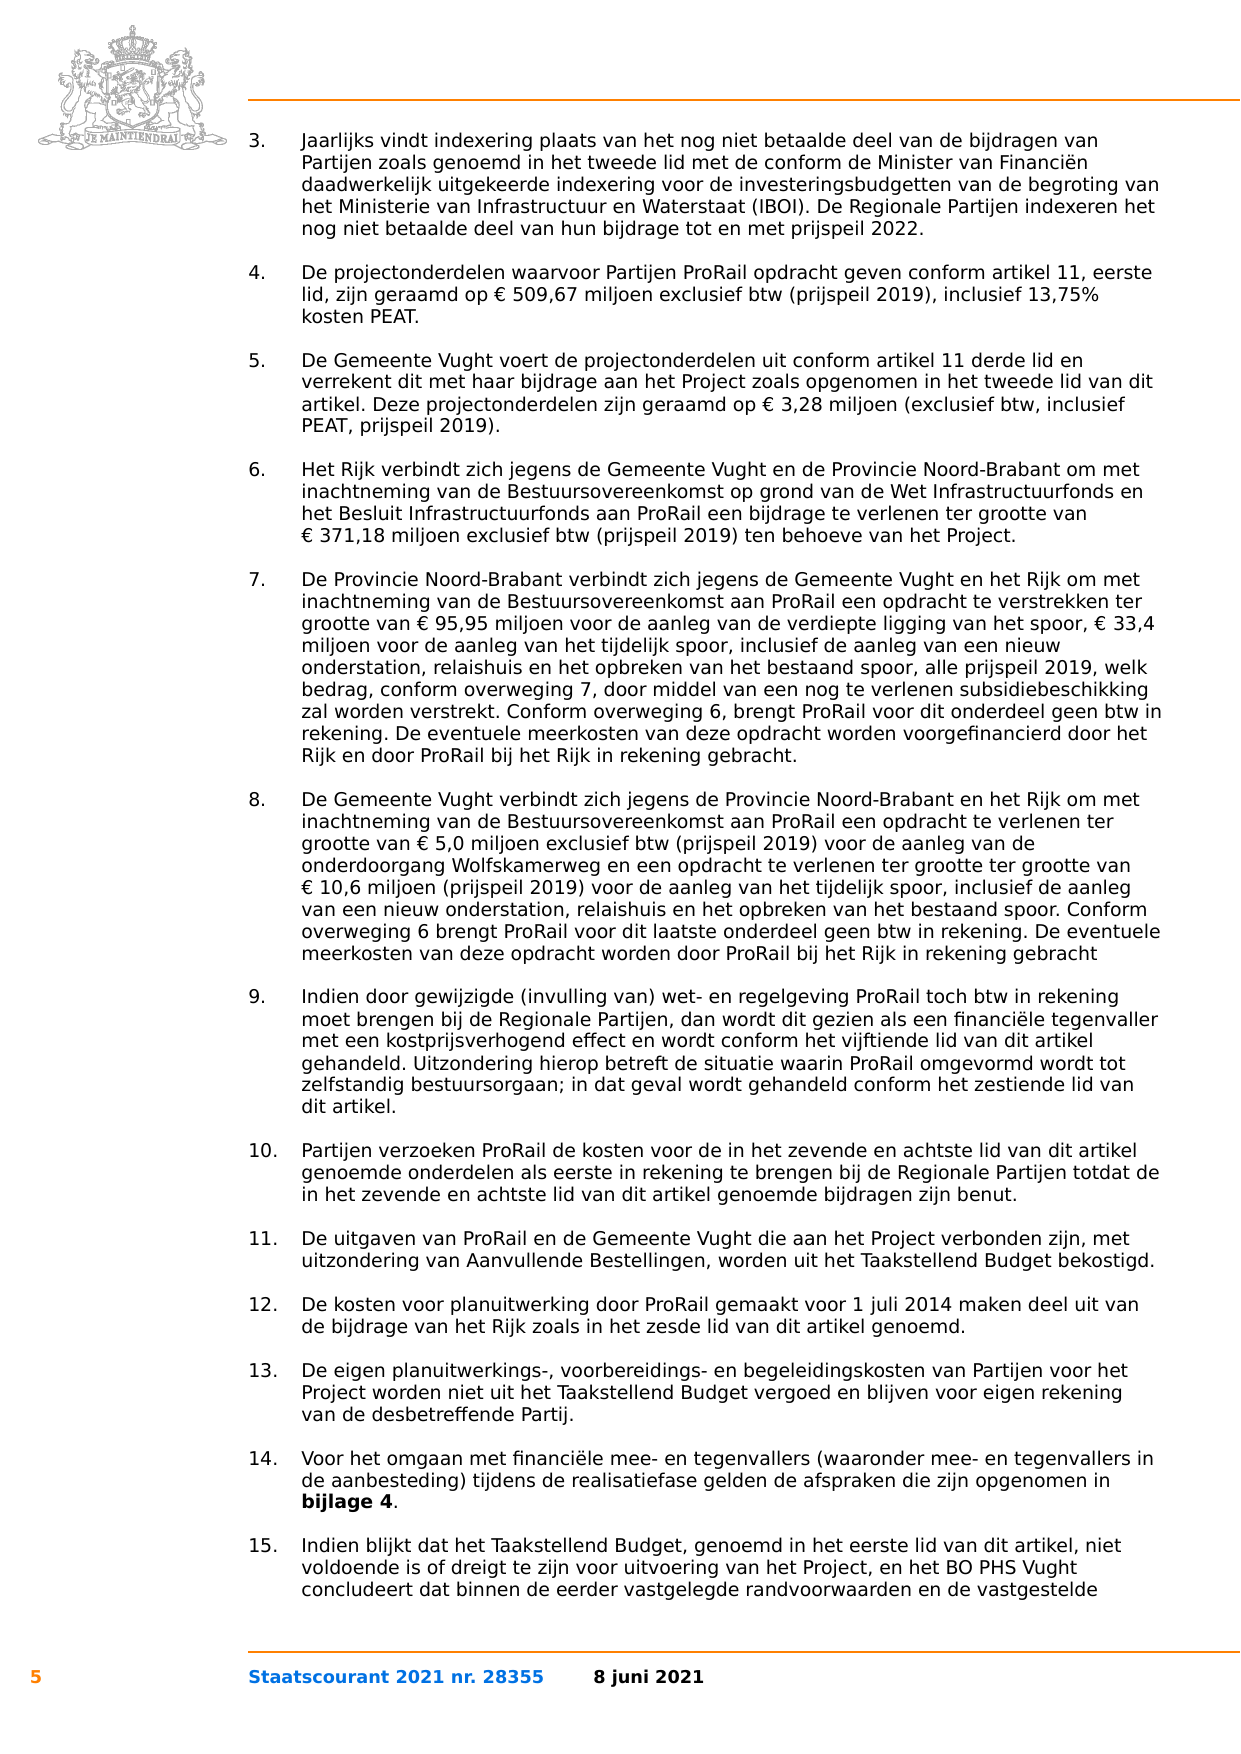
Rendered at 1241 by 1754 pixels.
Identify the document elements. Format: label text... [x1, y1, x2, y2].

text 6. Het Rijk verbindt zich jegens de Gemeente Vught en de Provincie Noord-Brabant om met inachtneming van de Bestuursovereenkomst op grond van de Wet Infrastructuurfonds en het Besluit Infrastructuurfonds aan ProRail een bijdrage te verlenen ter grootte van € 371,18 miljoen exclusief btw (prijspeil 2019) ten behoeve van het Project. [248, 459, 1163, 547]
text 15. Indien blijkt dat het Taakstellend Budget, genoemd in het eerste lid van dit artikel, niet voldoende is of dreigt te zijn voor uitvoering van het Project, en het BO PHS Vught concludeert dat binnen de eerder vastgelegde randvoorwaarden en de vastgestelde [248, 1535, 1163, 1601]
text 3. Jaarlijks vindt indexering plaats van het nog niet betaalde deel van de bijdragen van Partijen zoals genoemd in het tweede lid met de conform de Minister van Financiën daadwerkelijk uitgekeerde indexering voor de investeringsbudgetten van de begroting van het Ministerie van Infrastructuur en Waterstaat (IBOI). De Regionale Partijen indexeren het nog niet betaalde deel van hun bijdrage tot en met prijspeil 2022. [248, 130, 1163, 240]
text 11. De uitgaven van ProRail en de Gemeente Vught die aan het Project verbonden zijn, met uitzondering van Aanvullende Bestellingen, worden uit het Taakstellend Budget bekostigd. [248, 1228, 1163, 1272]
text 7. De Provincie Noord-Brabant verbindt zich jegens de Gemeente Vught en het Rijk om met inachtneming van de Bestuursovereenkomst aan ProRail een opdracht te verstrekken ter grootte van € 95,95 miljoen voor de aanleg van de verdiepte ligging van het spoor, € 33,4 miljoen voor de aanleg van het tijdelijk spoor, inclusief de aanleg van een nieuw onderstation, relaishuis en het opbreken van het bestaand spoor, alle prijspeil 2019, welk bedrag, conform overweging 7, door middel van een nog te verlenen subsidiebeschikking zal worden verstrekt. Conform overweging 6, brengt ProRail voor dit onderdeel geen btw in rekening. De eventuele meerkosten van deze opdracht worden voorgefinancierd door het Rijk en door ProRail bij het Rijk in rekening gebracht. [248, 569, 1163, 767]
text 13. De eigen planuitwerkings-, voorbereidings- en begeleidingskosten van Partijen voor het Project worden niet uit het Taakstellend Budget vergoed en blijven voor eigen rekening van de desbetreffende Partij. [248, 1360, 1163, 1426]
picture [38, 25, 227, 150]
text 12. De kosten voor planuitwerking door ProRail gemaakt voor 1 juli 2014 maken deel uit van de bijdrage van het Rijk zoals in het zesde lid van dit artikel genoemd. [248, 1294, 1163, 1338]
text 10. Partijen verzoeken ProRail de kosten voor de in het zevende en achtste lid van dit artikel genoemde onderdelen als eerste in rekening te brengen bij de Regionale Partijen totdat de in het zevende en achtste lid van dit artikel genoemde bijdragen zijn benut. [248, 1140, 1163, 1206]
text 4. De projectonderdelen waarvoor Partijen ProRail opdracht geven conform artikel 11, eerste lid, zijn geraamd op € 509,67 miljoen exclusief btw (prijspeil 2019), inclusief 13,75% kosten PEAT. [248, 262, 1163, 328]
text 8. De Gemeente Vught verbindt zich jegens de Provincie Noord-Brabant en het Rijk om met inachtneming van de Bestuursovereenkomst aan ProRail een opdracht te verlenen ter grootte van € 5,0 miljoen exclusief btw (prijspeil 2019) voor de aanleg van de onderdoorgang Wolfskamerweg en een opdracht te verlenen ter grootte ter grootte van € 10,6 miljoen (prijspeil 2019) voor de aanleg van het tijdelijk spoor, inclusief de aanleg van een nieuw onderstation, relaishuis en het opbreken van het bestaand spoor. Conform overweging 6 brengt ProRail voor dit laatste onderdeel geen btw in rekening. De eventuele meerkosten van deze opdracht worden door ProRail bij het Rijk in rekening gebracht [248, 789, 1163, 964]
text 9. Indien door gewijzigde (invulling van) wet- en regelgeving ProRail toch btw in rekening moet brengen bij de Regionale Partijen, dan wordt dit gezien als een financiële tegenvaller met een kostprijsverhogend effect en wordt conform het vijftiende lid van dit artikel gehandeld. Uitzondering hierop betreft de situatie waarin ProRail omgevormd wordt tot zelfstandig bestuursorgaan; in dat geval wordt gehandeld conform het zestiende lid van dit artikel. [248, 986, 1163, 1118]
text 5. De Gemeente Vught voert de projectonderdelen uit conform artikel 11 derde lid en verrekent dit met haar bijdrage aan het Project zoals opgenomen in het tweede lid van dit artikel. Deze projectonderdelen zijn geraamd op € 3,28 miljoen (exclusief btw, inclusief PEAT, prijspeil 2019). [248, 349, 1163, 437]
text 14. Voor het omgaan met financiële mee- en tegenvallers (waaronder mee- en tegenvallers in de aanbesteding) tijdens de realisatiefase gelden de afspraken die zijn opgenomen in bijlage 4. [248, 1447, 1163, 1513]
